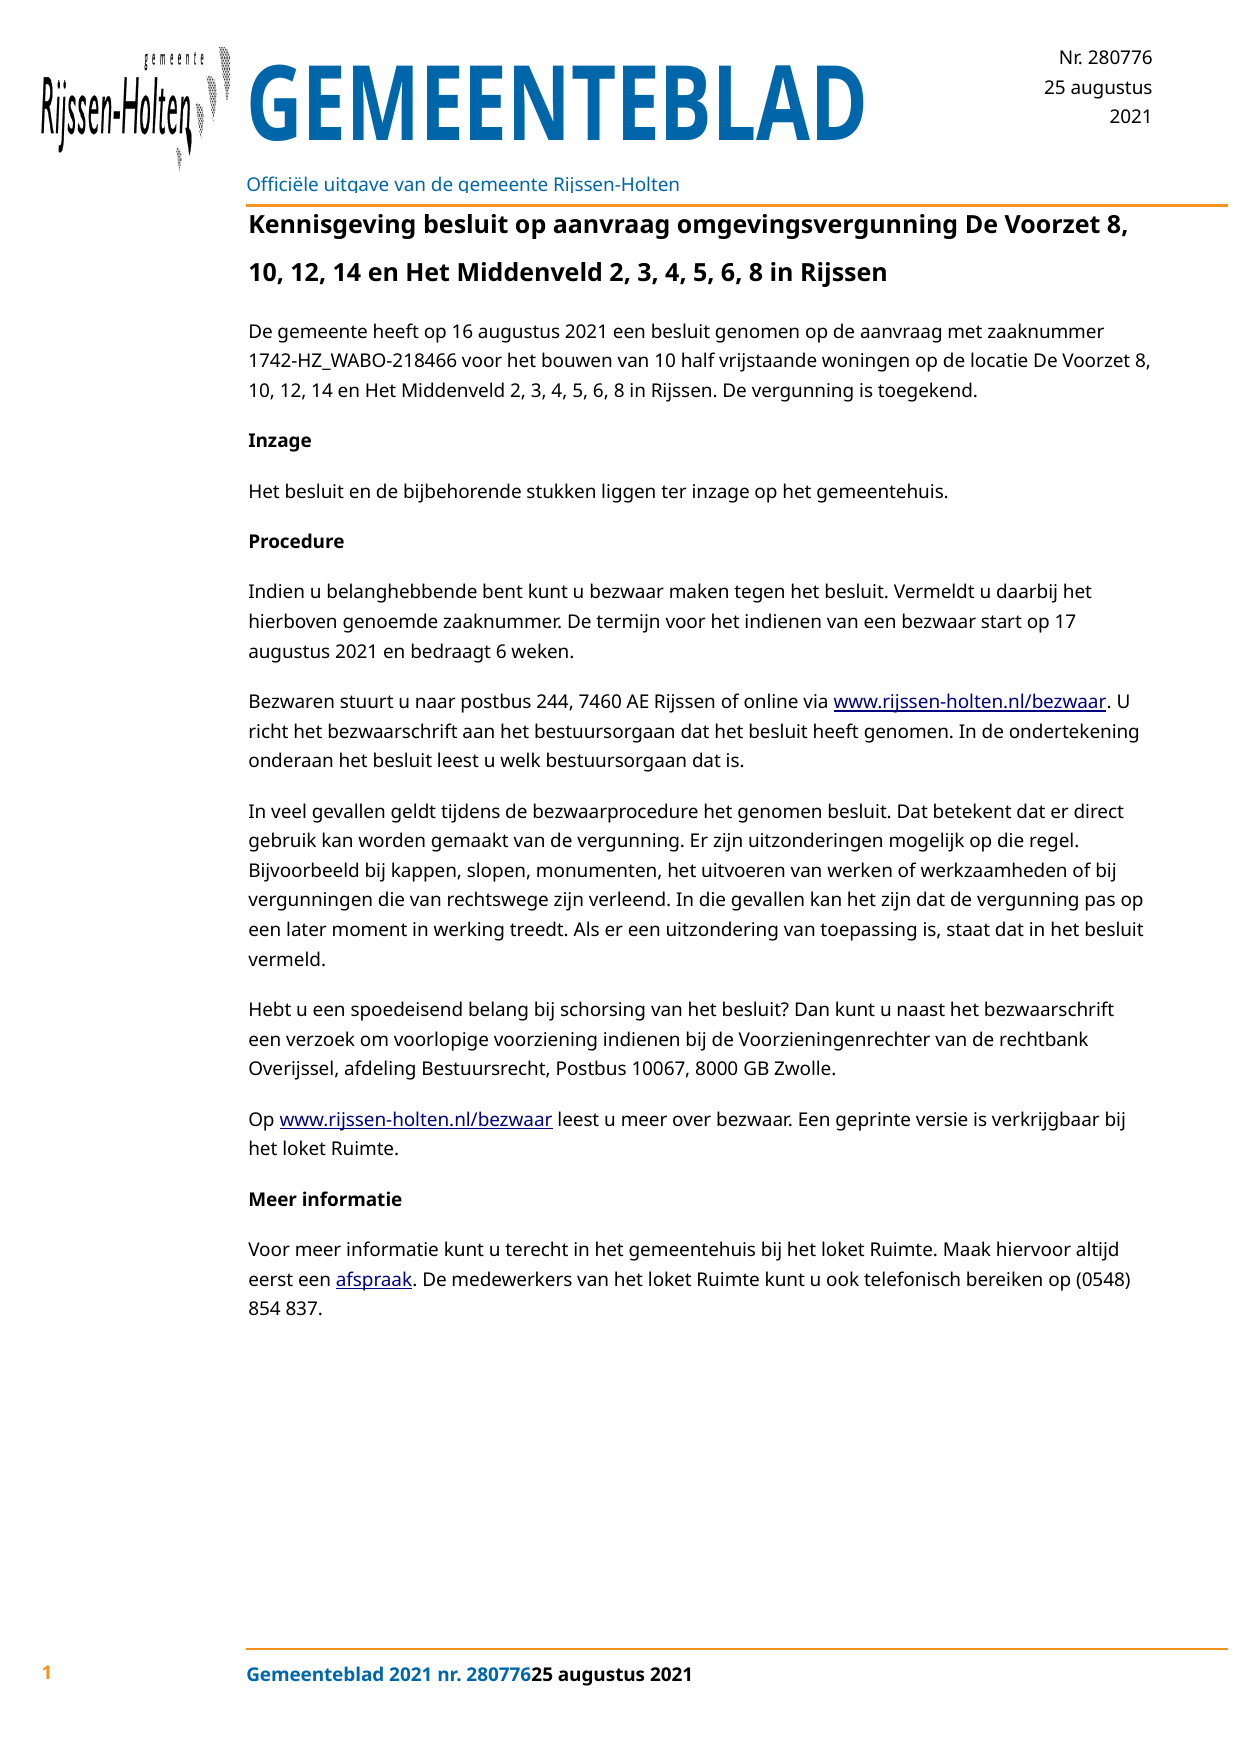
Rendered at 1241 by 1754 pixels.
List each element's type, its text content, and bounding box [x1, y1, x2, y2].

text In veel gevallen geldt tijdens de bezwaarprocedure het genomen besluit. Dat betekent dat er direct gebruik kan worden gemaakt van de vergunning. Er zijn uitzonderingen mogelijk op die regel. Bijvoorbeeld bij kappen, slopen, monumenten, het uitvoeren van werken of werkzaamheden of bij vergunningen die van rechtswege zijn verleend. In die gevallen kan het zijn dat de vergunning pas op een later moment in werking treedt. Als er een uitzondering van toepassing is, staat dat in het besluit vermeld. [248, 798, 1152, 972]
text Het besluit en de bijbehorende stukken liggen ter inzage op het gemeentehuis. [248, 478, 1152, 504]
text Voor meer informatie kunt u terecht in het gemeentehuis bij het loket Ruimte. Maak hiervoor altijd eerst een afspraak. De medewerkers van het loket Ruimte kunt u ook telefonisch bereiken op (0548) 854 837. [248, 1236, 1152, 1321]
text Bezwaren stuurt u naar postbus 244, 7460 AE Rijssen of online via www.rijssen-holten.nl/bezwaar. U richt het bezwaarschrift aan het bestuursorgaan dat het besluit heeft genomen. In de ondertekening onderaan het besluit leest u welk bestuursorgaan dat is. [248, 688, 1152, 773]
text Kennisgeving besluit op aanvraag omgevingsvergunning De Voorzet 8, 10, 12, 14 en Het Middenveld 2, 3, 4, 5, 6, 8 in Rijssen [248, 207, 1152, 288]
text Inzage [248, 427, 1152, 453]
text Meer informatie [248, 1186, 1152, 1212]
text Hebt u een spoedeisend belang bij schorsing van het besluit? Dan kunt u naast het bezwaarschrift een verzoek om voorlopige voorziening indienen bij de Voorzieningenrechter van de rechtbank Overijssel, afdeling Bestuursrecht, Postbus 10067, 8000 GB Zwolle. [248, 996, 1152, 1081]
text Procedure [248, 528, 1152, 554]
text Indien u belanghebbende bent kunt u bezwaar maken tegen het besluit. Vermeldt u daarbij het hierboven genoemde zaaknummer. De termijn voor het indienen van een bezwaar start op 17 augustus 2021 en bedraagt 6 weken. [248, 579, 1152, 664]
picture [41, 47, 231, 172]
text De gemeente heeft op 16 augustus 2021 een besluit genomen op de aanvraag met zaaknummer 1742-HZ_WABO-218466 voor het bouwen van 10 half vrijstaande woningen op de locatie De Voorzet 8, 10, 12, 14 en Het Middenveld 2, 3, 4, 5, 6, 8 in Rijssen. De vergunning is toegekend. [248, 318, 1152, 403]
text Op www.rijssen-holten.nl/bezwaar leest u meer over bezwaar. Een geprinte versie is verkrijgbaar bij het loket Ruimte. [248, 1106, 1152, 1161]
